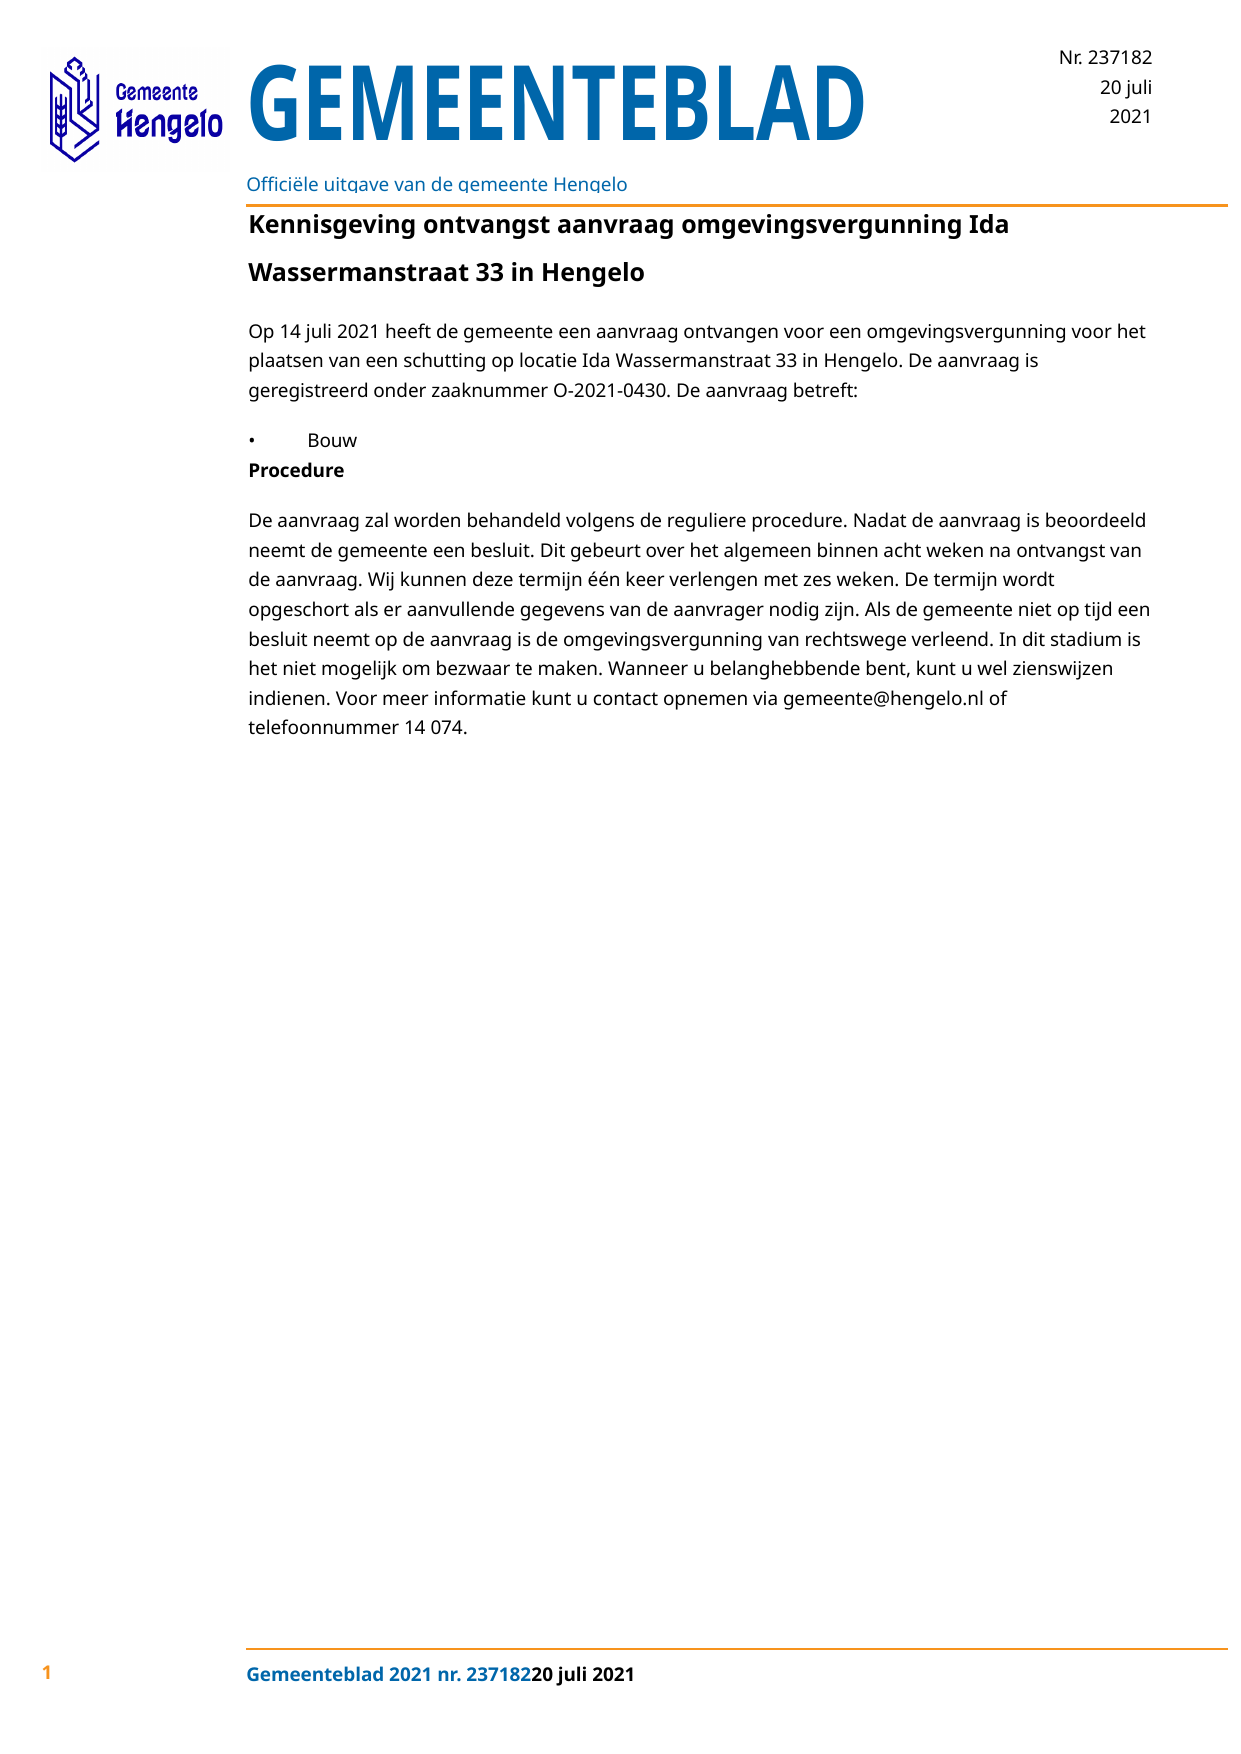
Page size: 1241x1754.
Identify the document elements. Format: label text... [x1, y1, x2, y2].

text De aanvraag zal worden behandeld volgens de reguliere procedure. Nadat de aanvraag is beoordeeld neemt de gemeente een besluit. Dit gebeurt over het algemeen binnen acht weken na ontvangst van de aanvraag. Wij kunnen deze termijn één keer verlengen met zes weken. De termijn wordt opgeschort als er aanvullende gegevens van de aanvrager nodig zijn. Als de gemeente niet op tijd een besluit neemt op de aanvraag is de omgevingsvergunning van rechtswege verleend. In dit stadium is het niet mogelijk om bezwaar te maken. Wanneer u belanghebbende bent, kunt u wel zienswijzen indienen. Voor meer informatie kunt u contact opnemen via gemeente@hengelo.nl of telefoonnummer 14 074. [248, 507, 1152, 740]
text Procedure [248, 457, 1152, 483]
text Kennisgeving ontvangst aanvraag omgevingsvergunning Ida Wassermanstraat 33 in Hengelo [248, 207, 1152, 288]
list Bouw [248, 427, 1152, 453]
picture [41, 47, 231, 172]
text Op 14 juli 2021 heeft de gemeente een aanvraag ontvangen voor een omgevingsvergunning voor het plaatsen van een schutting op locatie Ida Wassermanstraat 33 in Hengelo. De aanvraag is geregistreerd onder zaaknummer O-2021-0430. De aanvraag betreft: [248, 318, 1152, 403]
